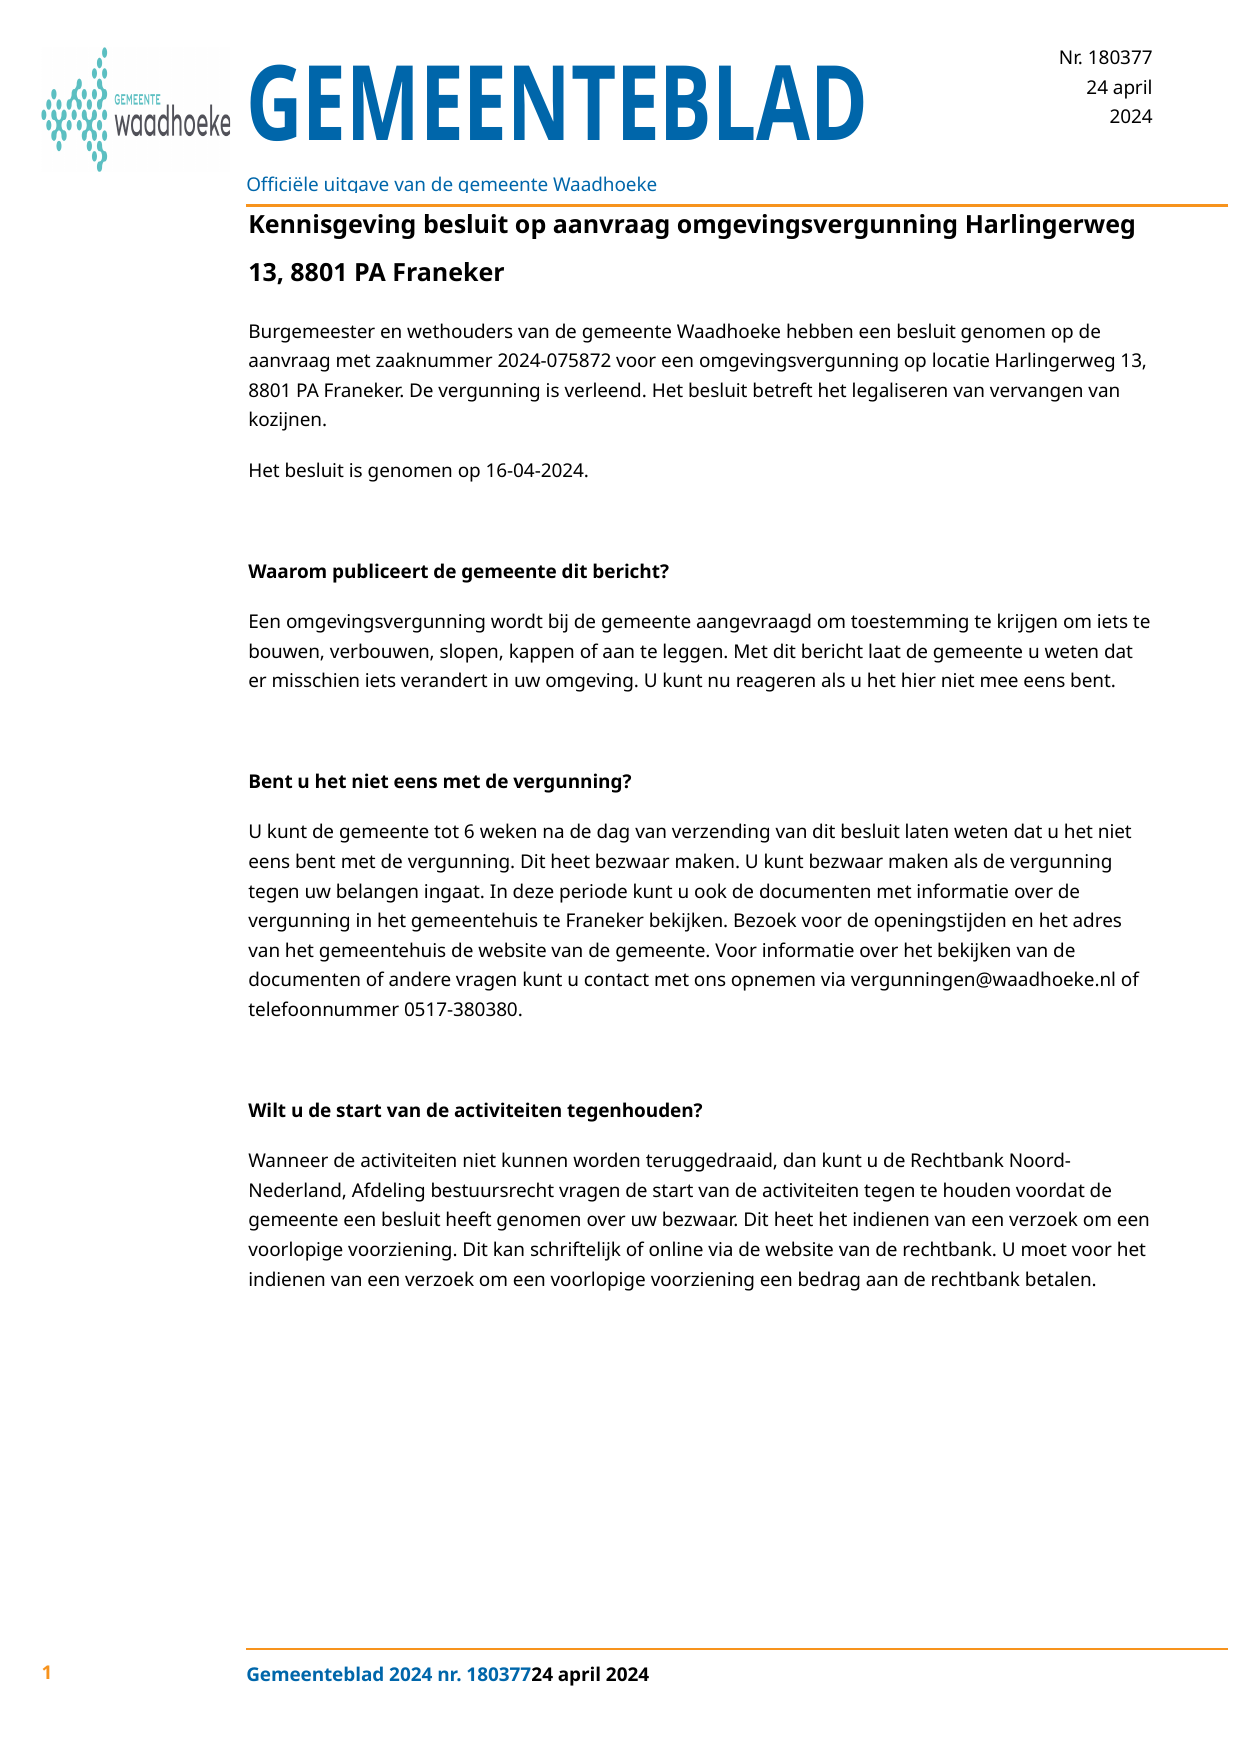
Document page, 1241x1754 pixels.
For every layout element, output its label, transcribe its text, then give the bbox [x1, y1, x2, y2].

text Kennisgeving besluit op aanvraag omgevingsvergunning Harlingerweg 13, 8801 PA Franeker [248, 207, 1152, 288]
picture [41, 47, 231, 172]
text Het besluit is genomen op 16-04-2024. [248, 457, 1152, 483]
text Wanneer de activiteiten niet kunnen worden teruggedraaid, dan kunt u de Rechtbank Noord-Nederland, Afdeling bestuursrecht vragen de start van de activiteiten tegen te houden voordat de gemeente een besluit heeft genomen over uw bezwaar. Dit heet het indienen van een verzoek om een voorlopige voorziening. Dit kan schriftelijk of online via de website van de rechtbank. U moet voor het indienen van een verzoek om een voorlopige voorziening een bedrag aan de rechtbank betalen. [248, 1147, 1152, 1292]
text Waarom publiceert de gemeente dit bericht? [248, 558, 1152, 584]
text Burgemeester en wethouders van de gemeente Waadhoeke hebben een besluit genomen op de aanvraag met zaaknummer 2024-075872 voor een omgevingsvergunning op locatie Harlingerweg 13, 8801 PA Franeker. De vergunning is verleend. Het besluit betreft het legaliseren van vervangen van kozijnen. [248, 318, 1152, 432]
text U kunt de gemeente tot 6 weken na de dag van verzending van dit besluit laten weten dat u het niet eens bent met de vergunning. Dit heet bezwaar maken. U kunt bezwaar maken als de vergunning tegen uw belangen ingaat. In deze periode kunt u ook de documenten met informatie over de vergunning in het gemeentehuis te Franeker bekijken. Bezoek voor de openingstijden en het adres van het gemeentehuis de website van de gemeente. Voor informatie over het bekijken van de documenten of andere vragen kunt u contact met ons opnemen via vergunningen@waadhoeke.nl of telefoonnummer 0517-380380. [248, 819, 1152, 1022]
text Wilt u de start van de activiteiten tegenhouden? [248, 1097, 1152, 1123]
text Een omgevingsvergunning wordt bij de gemeente aangevraagd om toestemming te krijgen om iets te bouwen, verbouwen, slopen, kappen of aan te leggen. Met dit bericht laat de gemeente u weten dat er misschien iets verandert in uw omgeving. U kunt nu reageren als u het hier niet mee eens bent. [248, 608, 1152, 693]
text Bent u het niet eens met de vergunning? [248, 768, 1152, 794]
